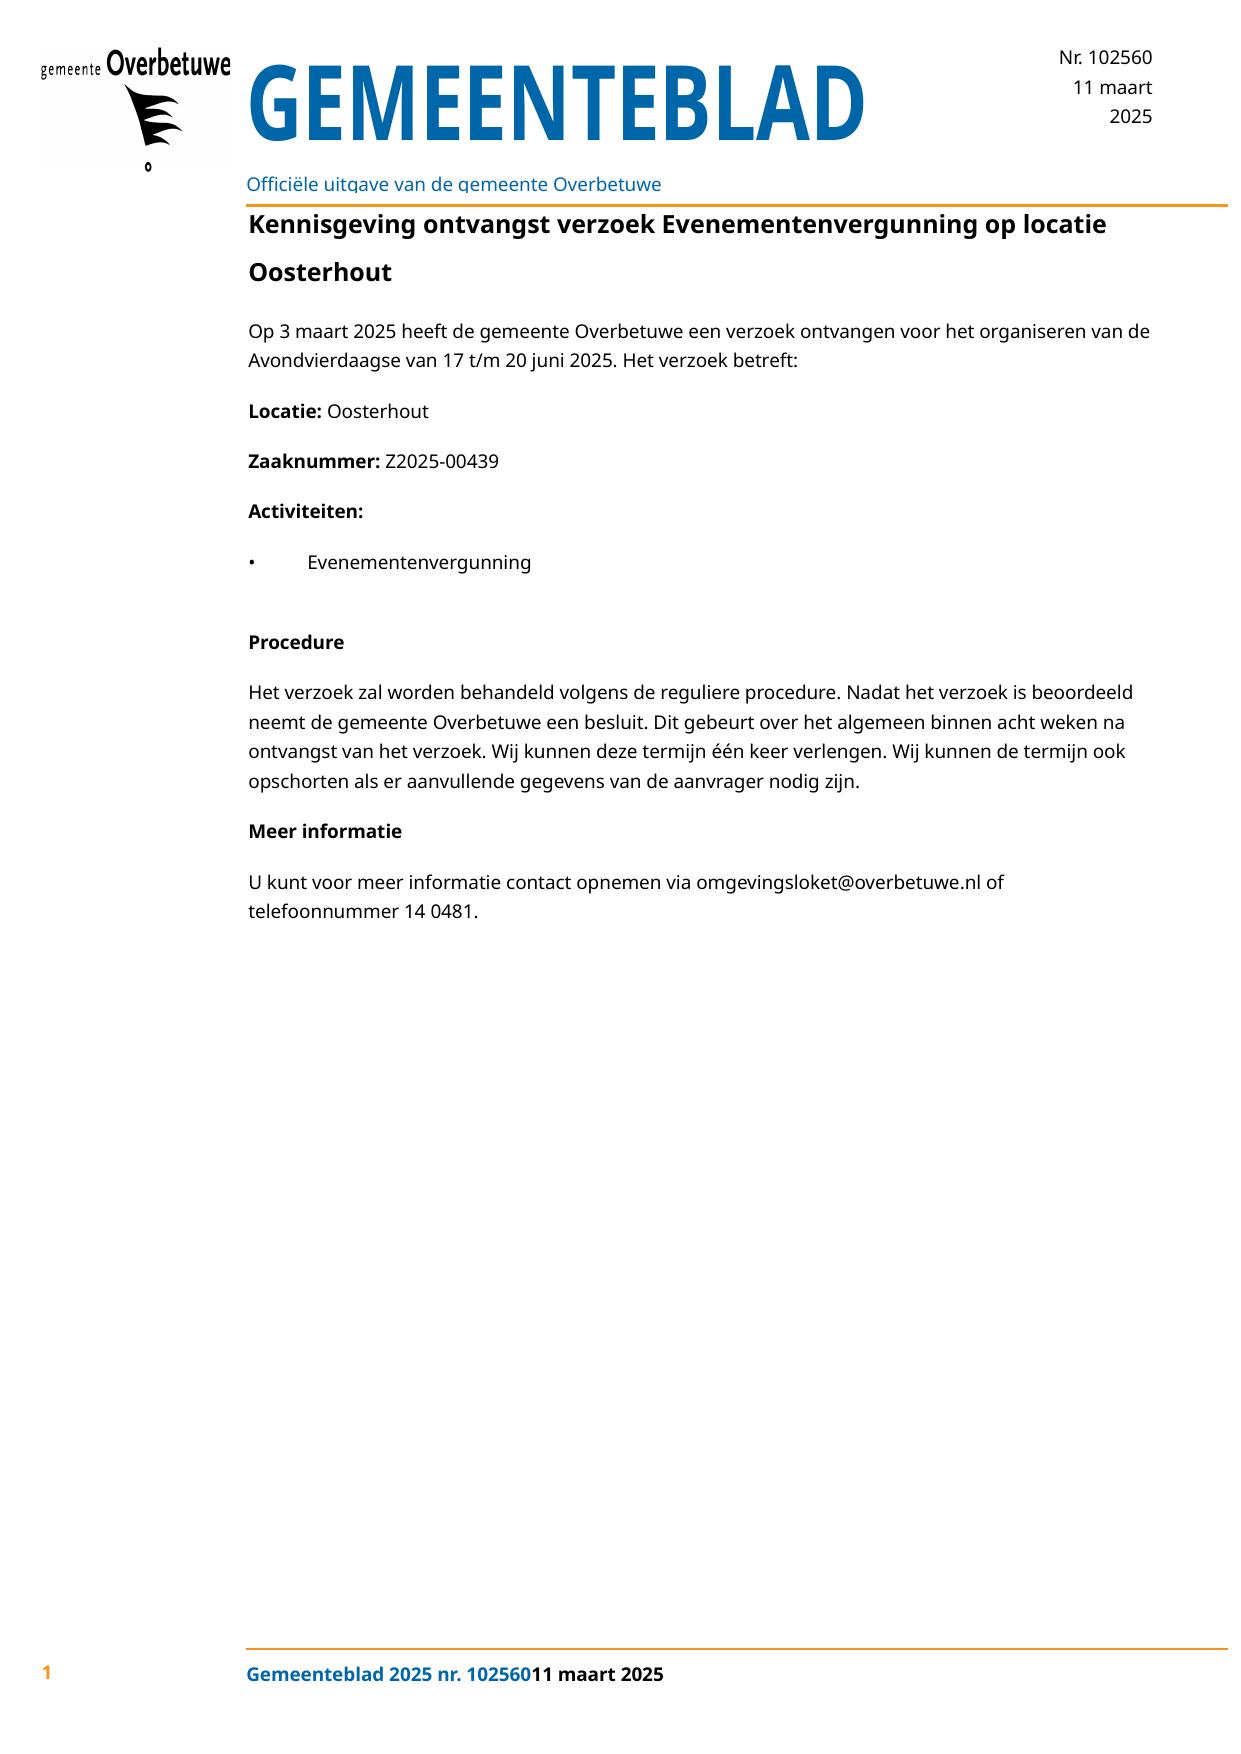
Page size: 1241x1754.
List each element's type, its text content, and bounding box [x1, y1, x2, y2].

text Locatie: Oosterhout [248, 398, 1152, 424]
text Procedure [248, 629, 1152, 655]
text Zaaknummer: Z2025-00439 [248, 448, 1152, 474]
text Kennisgeving ontvangst verzoek Evenementenvergunning op locatie Oosterhout [248, 207, 1152, 288]
text Activiteiten: [248, 499, 1152, 524]
text Het verzoek zal worden behandeld volgens de reguliere procedure. Nadat het verzoek is beoordeeld neemt de gemeente Overbetuwe een besluit. Dit gebeurt over het algemeen binnen acht weken na ontvangst van het verzoek. Wij kunnen deze termijn één keer verlengen. Wij kunnen de termijn ook opschorten als er aanvullende gegevens van de aanvrager nodig zijn. [248, 679, 1152, 794]
text Meer informatie [248, 819, 1152, 844]
list Evenementenvergunning [248, 549, 1152, 575]
text Op 3 maart 2025 heeft de gemeente Overbetuwe een verzoek ontvangen voor het organiseren van de Avondvierdaagse van 17 t/m 20 juni 2025. Het verzoek betreft: [248, 318, 1152, 373]
picture [41, 47, 231, 172]
text U kunt voor meer informatie contact opnemen via omgevingsloket@overbetuwe.nl of telefoonnummer 14 0481. [248, 869, 1152, 924]
